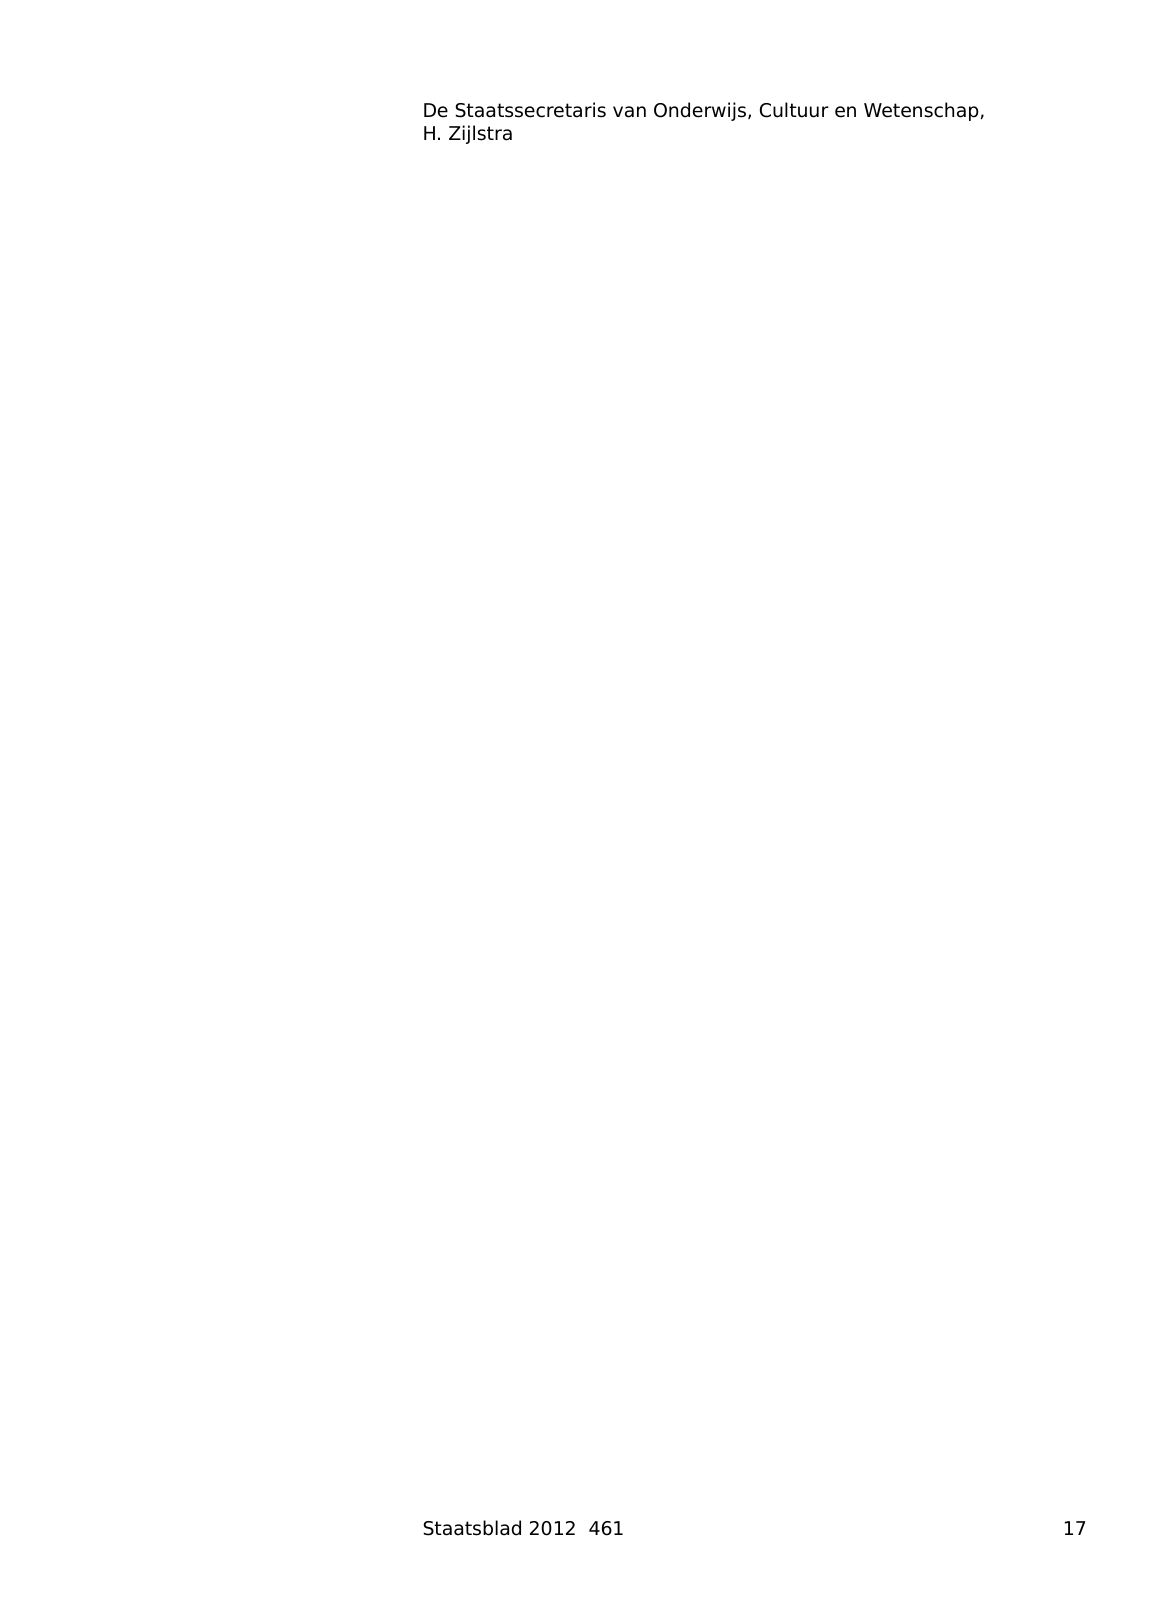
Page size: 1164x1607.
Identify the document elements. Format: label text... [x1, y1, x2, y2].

text De Staatssecretaris van Onderwijs, Cultuur en Wetenschap, H. Zijlstra [422, 100, 1087, 144]
